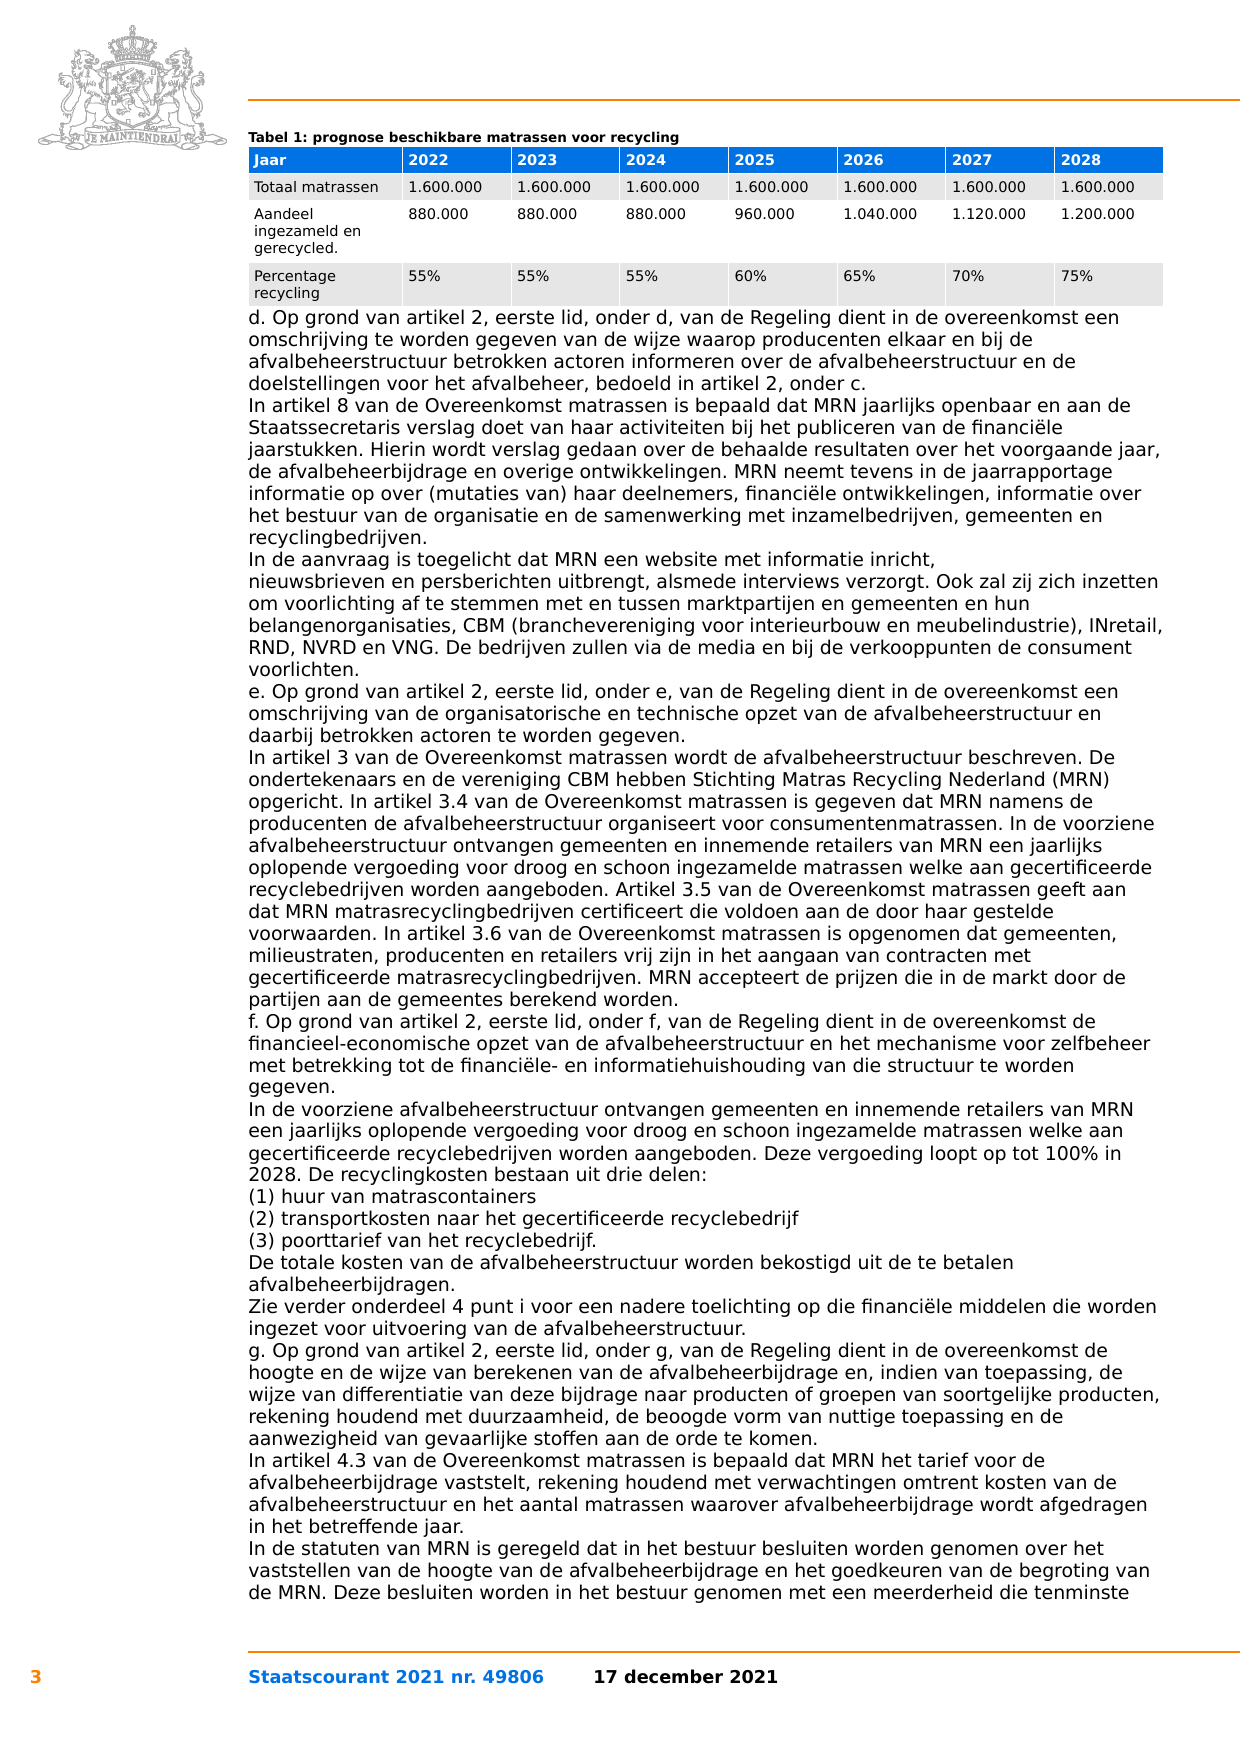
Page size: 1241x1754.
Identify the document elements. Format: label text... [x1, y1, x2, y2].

table_cell 1.120.000 [946, 201, 1054, 262]
table_cell 1.600.000 [838, 174, 945, 200]
table_cell 75% [1055, 263, 1163, 306]
table_cell 1.600.000 [620, 174, 728, 200]
table_cell 60% [729, 263, 837, 306]
table_cell 2027 [946, 147, 1054, 173]
table_cell 2028 [1055, 147, 1163, 173]
picture [38, 25, 227, 150]
text (1) huur van matrascontainers [248, 1186, 1163, 1208]
table_cell 2026 [838, 147, 945, 173]
text In de statuten van MRN is geregeld dat in het bestuur besluiten worden genomen over het vaststellen van de hoogte van de afvalbeheerbijdrage en het goedkeuren van de begroting van de MRN. Deze besluiten worden in het bestuur genomen met een meerderheid die tenminste [248, 1538, 1163, 1604]
text In artikel 8 van de Overeenkomst matrassen is bepaald dat MRN jaarlijks openbaar en aan de Staatssecretaris verslag doet van haar activiteiten bij het publiceren van de financiële jaarstukken. Hierin wordt verslag gedaan over de behaalde resultaten over het voorgaande jaar, de afvalbeheerbijdrage en overige ontwikkelingen. MRN neemt tevens in de jaarrapportage informatie op over (mutaties van) haar deelnemers, financiële ontwikkelingen, informatie over het bestuur van de organisatie en de samenwerking met inzamelbedrijven, gemeenten en recyclingbedrijven. [248, 395, 1163, 549]
table_cell 1.600.000 [1055, 174, 1163, 200]
table_cell 2022 [403, 147, 511, 173]
table_cell 55% [403, 263, 511, 306]
text In artikel 3 van de Overeenkomst matrassen wordt de afvalbeheerstructuur beschreven. De ondertekenaars en de vereniging CBM hebben Stichting Matras Recycling Nederland (MRN) opgericht. In artikel 3.4 van de Overeenkomst matrassen is gegeven dat MRN namens de producenten de afvalbeheerstructuur organiseert voor consumentenmatrassen. In de voorziene afvalbeheerstructuur ontvangen gemeenten en innemende retailers van MRN een jaarlijks oplopende vergoeding voor droog en schoon ingezamelde matrassen welke aan gecertificeerde recyclebedrijven worden aangeboden. Artikel 3.5 van de Overeenkomst matrassen geeft aan dat MRN matrasrecyclingbedrijven certificeert die voldoen aan de door haar gestelde voorwaarden. In artikel 3.6 van de Overeenkomst matrassen is opgenomen dat gemeenten, milieustraten, producenten en retailers vrij zijn in het aangaan van contracten met gecertificeerde matrasrecyclingbedrijven. MRN accepteert de prijzen die in de markt door de partijen aan de gemeentes berekend worden. [248, 747, 1163, 1011]
text (2) transportkosten naar het gecertificeerde recyclebedrijf [248, 1208, 1163, 1230]
table_cell 880.000 [620, 201, 728, 262]
table_cell 2025 [729, 147, 837, 173]
text f. Op grond van artikel 2, eerste lid, onder f, van de Regeling dient in de overeenkomst de financieel-economische opzet van de afvalbeheerstructuur en het mechanisme voor zelfbeheer met betrekking tot de financiële- en informatiehuishouding van die structuur te worden gegeven. [248, 1011, 1163, 1098]
text nieuwsbrieven en persberichten uitbrengt, alsmede interviews verzorgt. Ook zal zij zich inzetten om voorlichting af te stemmen met en tussen marktpartijen en gemeenten en hun belangenorganisaties, CBM (branchevereniging voor interieurbouw en meubelindustrie), INretail, RND, NVRD en VNG. De bedrijven zullen via de media en bij de verkooppunten de consument voorlichten. [248, 571, 1163, 681]
table_cell 1.040.000 [838, 201, 945, 262]
table_cell 1.600.000 [403, 174, 511, 200]
table_cell 1.200.000 [1055, 201, 1163, 262]
table_cell Totaal matrassen [249, 174, 402, 200]
text In de aanvraag is toegelicht dat MRN een website met informatie inricht, [248, 549, 1163, 571]
text g. Op grond van artikel 2, eerste lid, onder g, van de Regeling dient in de overeenkomst de hoogte en de wijze van berekenen van de afvalbeheerbijdrage en, indien van toepassing, de wijze van differentiatie van deze bijdrage naar producten of groepen van soortgelijke producten, rekening houdend met duurzaamheid, de beoogde vorm van nuttige toepassing en de aanwezigheid van gevaarlijke stoffen aan de orde te komen. [248, 1340, 1163, 1450]
table_cell 1.600.000 [946, 174, 1054, 200]
table_cell 55% [512, 263, 619, 306]
table_cell 70% [946, 263, 1054, 306]
text e. Op grond van artikel 2, eerste lid, onder e, van de Regeling dient in de overeenkomst een omschrijving van de organisatorische en technische opzet van de afvalbeheerstructuur en daarbij betrokken actoren te worden gegeven. [248, 681, 1163, 747]
table_cell 880.000 [403, 201, 511, 262]
table_cell Aandeel ingezameld en gerecycled. [249, 201, 402, 262]
table_cell 960.000 [729, 201, 837, 262]
text In artikel 4.3 van de Overeenkomst matrassen is bepaald dat MRN het tarief voor de afvalbeheerbijdrage vaststelt, rekening houdend met verwachtingen omtrent kosten van de afvalbeheerstructuur en het aantal matrassen waarover afvalbeheerbijdrage wordt afgedragen in het betreffende jaar. [248, 1450, 1163, 1538]
text (3) poorttarief van het recyclebedrijf. [248, 1230, 1163, 1252]
table_cell 55% [620, 263, 728, 306]
table_cell 2023 [512, 147, 619, 173]
table_header Tabel 1: prognose beschikbare matrassen voor recycling [248, 130, 1163, 146]
table_cell 65% [838, 263, 945, 306]
table_cell 2024 [620, 147, 728, 173]
text De totale kosten van de afvalbeheerstructuur worden bekostigd uit de te betalen afvalbeheerbijdragen. [248, 1252, 1163, 1296]
table_cell 1.600.000 [729, 174, 837, 200]
table_cell Jaar [249, 147, 402, 173]
table_cell Percentage recycling [249, 263, 402, 306]
table_cell 880.000 [512, 201, 619, 262]
table_cell 1.600.000 [512, 174, 619, 200]
text Zie verder onderdeel 4 punt i voor een nadere toelichting op die financiële middelen die worden ingezet voor uitvoering van de afvalbeheerstructuur. [248, 1296, 1163, 1340]
text d. Op grond van artikel 2, eerste lid, onder d, van de Regeling dient in de overeenkomst een omschrijving te worden gegeven van de wijze waarop producenten elkaar en bij de afvalbeheerstructuur betrokken actoren informeren over de afvalbeheerstructuur en de doelstellingen voor het afvalbeheer, bedoeld in artikel 2, onder c. [248, 307, 1163, 395]
text In de voorziene afvalbeheerstructuur ontvangen gemeenten en innemende retailers van MRN een jaarlijks oplopende vergoeding voor droog en schoon ingezamelde matrassen welke aan gecertificeerde recyclebedrijven worden aangeboden. Deze vergoeding loopt op tot 100% in 2028. De recyclingkosten bestaan uit drie delen: [248, 1098, 1163, 1186]
